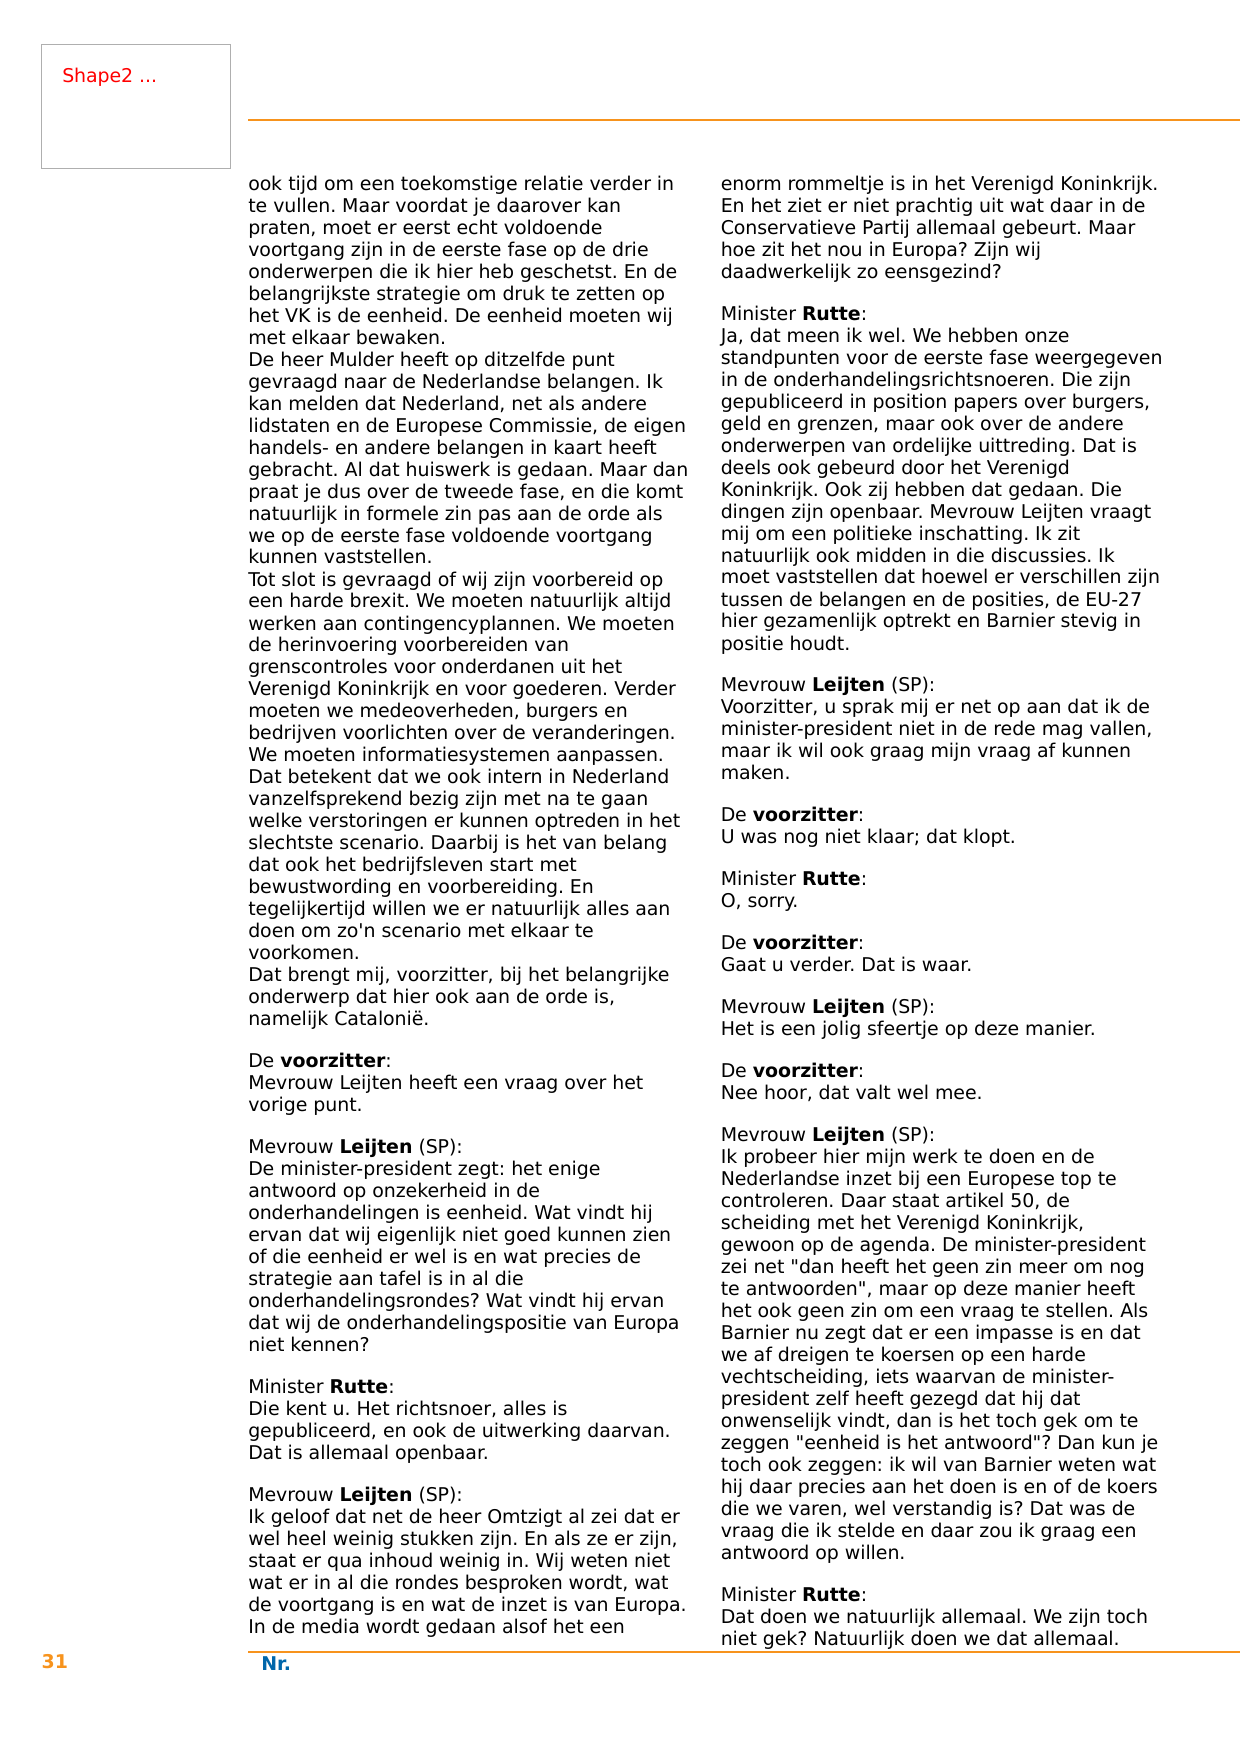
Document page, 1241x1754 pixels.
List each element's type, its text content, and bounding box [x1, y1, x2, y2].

text Mevrouw Leijten heeft een vraag over het vorige punt. [248, 1072, 691, 1116]
text Ik probeer hier mijn werk te doen en de Nederlandse inzet bij een Europese top te controleren. Daar staat artikel 50, de scheiding met het Verenigd Koninkrijk, gewoon op de agenda. De minister-president zei net "dan heeft het geen zin meer om nog te antwoorden", maar op deze manier heeft het ook geen zin om een vraag te stellen. Als Barnier nu zegt dat er een impasse is en dat we af dreigen te koersen op een harde vechtscheiding, iets waarvan de minister-president zelf heeft gezegd dat hij dat onwenselijk vindt, dan is het toch gek om te zeggen "eenheid is het antwoord"? Dan kun je toch ook zeggen: ik wil van Barnier weten wat hij daar precies aan het doen is en of de koers die we varen, wel verstandig is? Dat was de vraag die ik stelde en daar zou ik graag een antwoord op willen. [721, 1146, 1163, 1564]
text Mevrouw Leijten (SP): [248, 1136, 691, 1158]
text De voorzitter: [721, 932, 1163, 954]
text Mevrouw Leijten (SP): [721, 674, 1163, 696]
text Ik geloof dat net de heer Omtzigt al zei dat er wel heel weinig stukken zijn. En als ze er zijn, staat er qua inhoud weinig in. Wij weten niet wat er in al die rondes besproken wordt, wat de voortgang is en wat de inzet is van Europa. In de media wordt gedaan alsof het een [248, 1506, 691, 1637]
text De minister-president zegt: het enige antwoord op onzekerheid in de onderhandelingen is eenheid. Wat vindt hij ervan dat wij eigenlijk niet goed kunnen zien of die eenheid er wel is en wat precies de strategie aan tafel is in al die onderhandelingsrondes? Wat vindt hij ervan dat wij de onderhandelingspositie van Europa niet kennen? [248, 1158, 691, 1356]
text Mevrouw Leijten (SP): [721, 1124, 1163, 1146]
text U was nog niet klaar; dat klopt. [721, 826, 1163, 848]
text Nee hoor, dat valt wel mee. [721, 1082, 1163, 1104]
text Minister Rutte: [721, 1584, 1163, 1606]
text Dat brengt mij, voorzitter, bij het belangrijke onderwerp dat hier ook aan de orde is, namelijk Catalonië. [248, 964, 691, 1030]
text enorm rommeltje is in het Verenigd Koninkrijk. En het ziet er niet prachtig uit wat daar in de Conservatieve Partij allemaal gebeurt. Maar hoe zit het nou in Europa? Zijn wij daadwerkelijk zo eensgezind? [721, 173, 1163, 283]
text Het is een jolig sfeertje op deze manier. [721, 1018, 1163, 1040]
text Ja, dat meen ik wel. We hebben onze standpunten voor de eerste fase weergegeven in de onderhandelingsrichtsnoeren. Die zijn gepubliceerd in position papers over burgers, geld en grenzen, maar ook over de andere onderwerpen van ordelijke uittreding. Dat is deels ook gebeurd door het Verenigd Koninkrijk. Ook zij hebben dat gedaan. Die dingen zijn openbaar. Mevrouw Leijten vraagt mij om een politieke inschatting. Ik zit natuurlijk ook midden in die discussies. Ik moet vaststellen dat hoewel er verschillen zijn tussen de belangen en de posities, de EU-27 hier gezamenlijk optrekt en Barnier stevig in positie houdt. [721, 325, 1163, 654]
text Die kent u. Het richtsnoer, alles is gepubliceerd, en ook de uitwerking daarvan. Dat is allemaal openbaar. [248, 1398, 691, 1464]
text O, sorry. [721, 890, 1163, 912]
text Gaat u verder. Dat is waar. [721, 954, 1163, 976]
text Mevrouw Leijten (SP): [248, 1484, 691, 1506]
text De voorzitter: [721, 1060, 1163, 1082]
text Mevrouw Leijten (SP): [721, 996, 1163, 1018]
text ook tijd om een toekomstige relatie verder in te vullen. Maar voordat je daarover kan praten, moet er eerst echt voldoende voortgang zijn in de eerste fase op de drie onderwerpen die ik hier heb geschetst. En de belangrijkste strategie om druk te zetten op het VK is de eenheid. De eenheid moeten wij met elkaar bewaken. [248, 173, 691, 349]
text Tot slot is gevraagd of wij zijn voorbereid op een harde brexit. We moeten natuurlijk altijd werken aan contingencyplannen. We moeten de herinvoering voorbereiden van grenscontroles voor onderdanen uit het Verenigd Koninkrijk en voor goederen. Verder moeten we medeoverheden, burgers en bedrijven voorlichten over de veranderingen. We moeten informatiesystemen aanpassen. Dat betekent dat we ook intern in Nederland vanzelfsprekend bezig zijn met na te gaan welke verstoringen er kunnen optreden in het slechtste scenario. Daarbij is het van belang dat ook het bedrijfsleven start met bewustwording en voorbereiding. En tegelijkertijd willen we er natuurlijk alles aan doen om zo'n scenario met elkaar te voorkomen. [248, 568, 691, 964]
text Minister Rutte: [248, 1376, 691, 1398]
text De voorzitter: [721, 804, 1163, 826]
text Voorzitter, u sprak mij er net op aan dat ik de minister-president niet in de rede mag vallen, maar ik wil ook graag mijn vraag af kunnen maken. [721, 696, 1163, 784]
text Dat doen we natuurlijk allemaal. We zijn toch niet gek? Natuurlijk doen we dat allemaal. [721, 1606, 1163, 1649]
text Minister Rutte: [721, 303, 1163, 325]
text Minister Rutte: [721, 868, 1163, 890]
text De heer Mulder heeft op ditzelfde punt gevraagd naar de Nederlandse belangen. Ik kan melden dat Nederland, net als andere lidstaten en de Europese Commissie, de eigen handels- en andere belangen in kaart heeft gebracht. Al dat huiswerk is gedaan. Maar dan praat je dus over de tweede fase, en die komt natuurlijk in formele zin pas aan de orde als we op de eerste fase voldoende voortgang kunnen vaststellen. [248, 349, 691, 568]
text De voorzitter: [248, 1050, 691, 1072]
